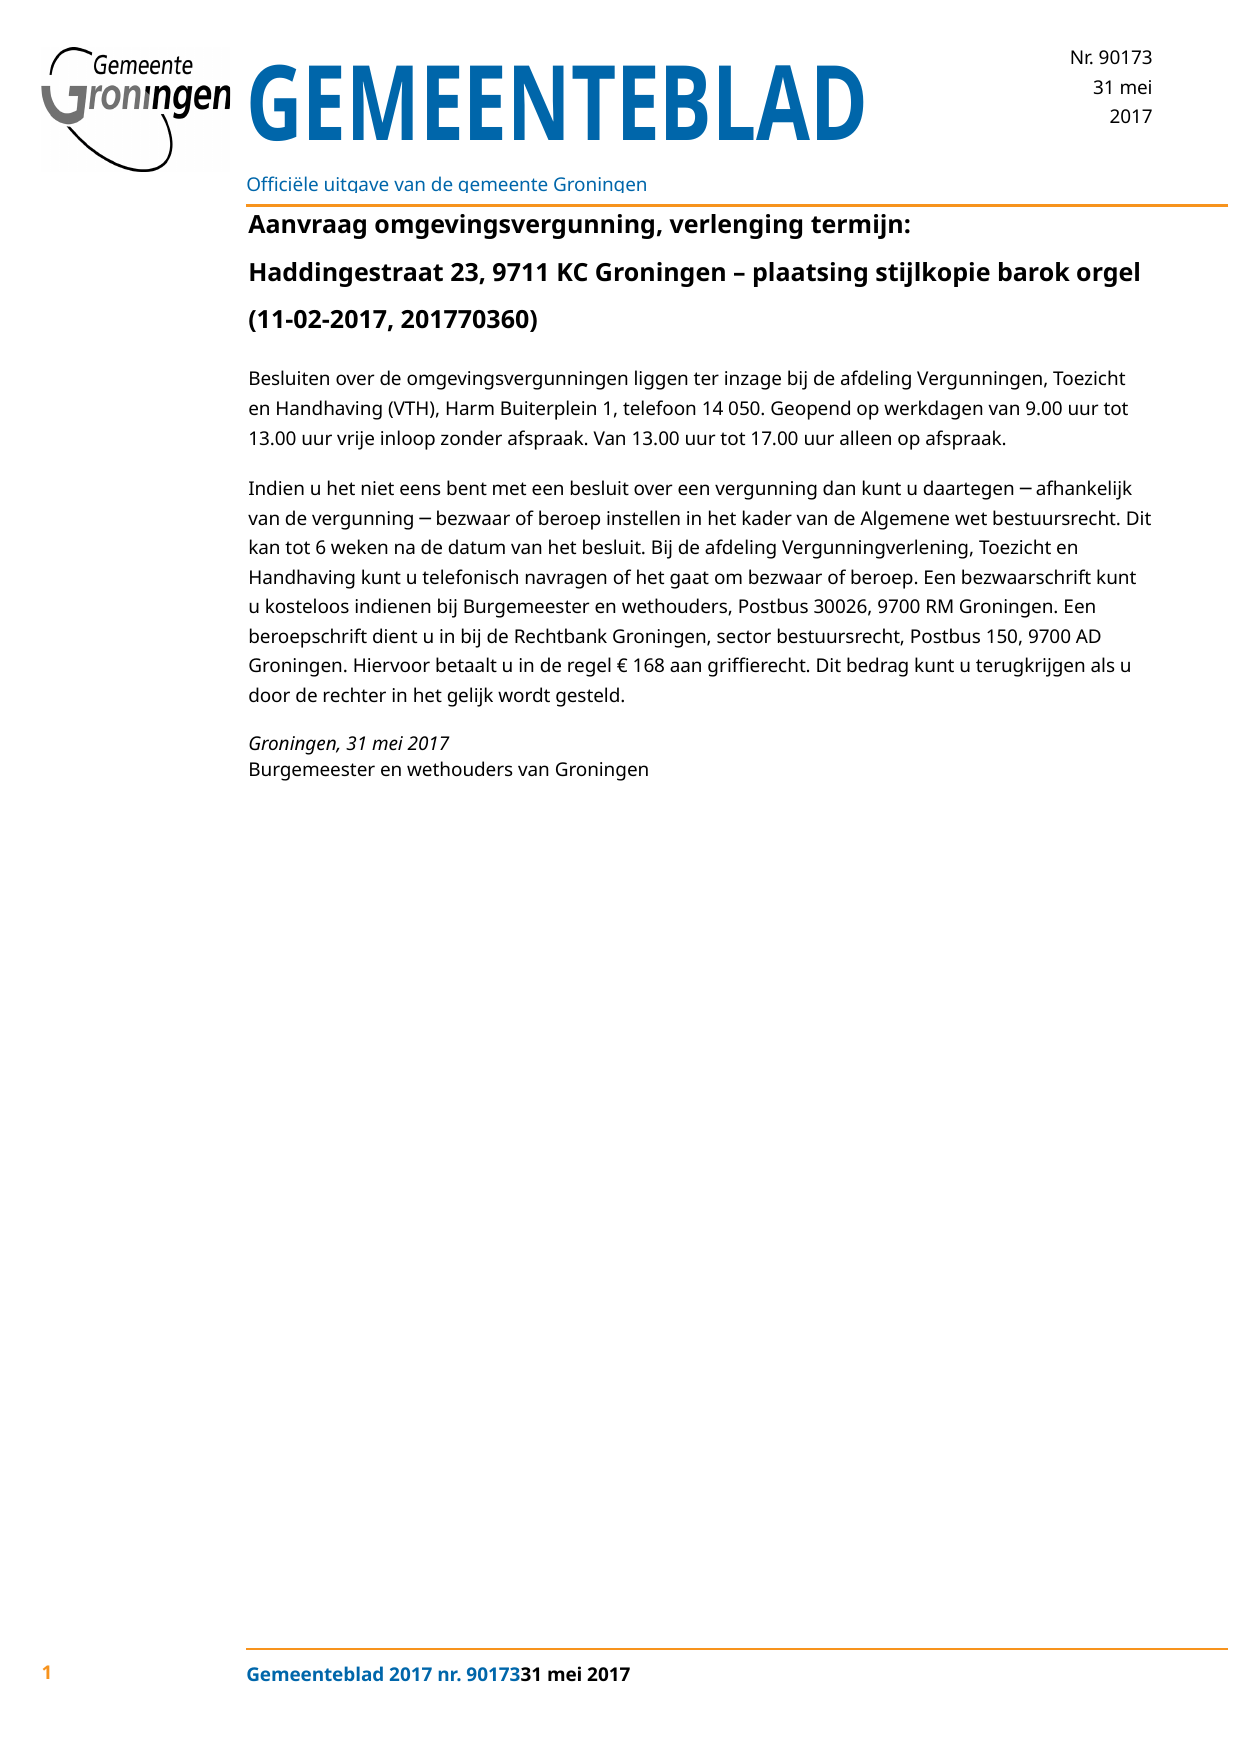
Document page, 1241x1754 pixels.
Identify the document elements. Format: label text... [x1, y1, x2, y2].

text Aanvraag omgevingsvergunning, verlenging termijn: Haddingestraat 23, 9711 KC Groningen – plaatsing stijlkopie barok orgel (11-02-2017, 201770360) [248, 207, 1152, 336]
text Besluiten over de omgevingsvergunningen liggen ter inzage bij de afdeling Vergunningen, Toezicht en Handhaving (VTH), Harm Buiterplein 1, telefoon 14 050. Geopend op werkdagen van 9.00 uur tot 13.00 uur vrije inloop zonder afspraak. Van 13.00 uur tot 17.00 uur alleen op afspraak. [248, 366, 1152, 450]
text Burgemeester en wethouders van Groningen [248, 756, 1152, 781]
text Indien u het niet eens bent met een besluit over een vergunning dan kunt u daartegen ─ afhankelijk van de vergunning ─ bezwaar of beroep instellen in het kader van de Algemene wet bestuursrecht. Dit kan tot 6 weken na de datum van het besluit. Bij de afdeling Vergunningverlening, Toezicht en Handhaving kunt u telefonisch navragen of het gaat om bezwaar of beroep. Een bezwaarschrift kunt u kosteloos indienen bij Burgemeester en wethouders, Postbus 30026, 9700 RM Groningen. Een beroepschrift dient u in bij de Rechtbank Groningen, sector bestuursrecht, Postbus 150, 9700 AD Groningen. Hiervoor betaalt u in de regel € 168 aan griffierecht. Dit bedrag kunt u terugkrijgen als u door de rechter in het gelijk wordt gesteld. [248, 475, 1152, 708]
text Groningen, 31 mei 2017 [248, 730, 1152, 756]
picture [41, 47, 231, 172]
